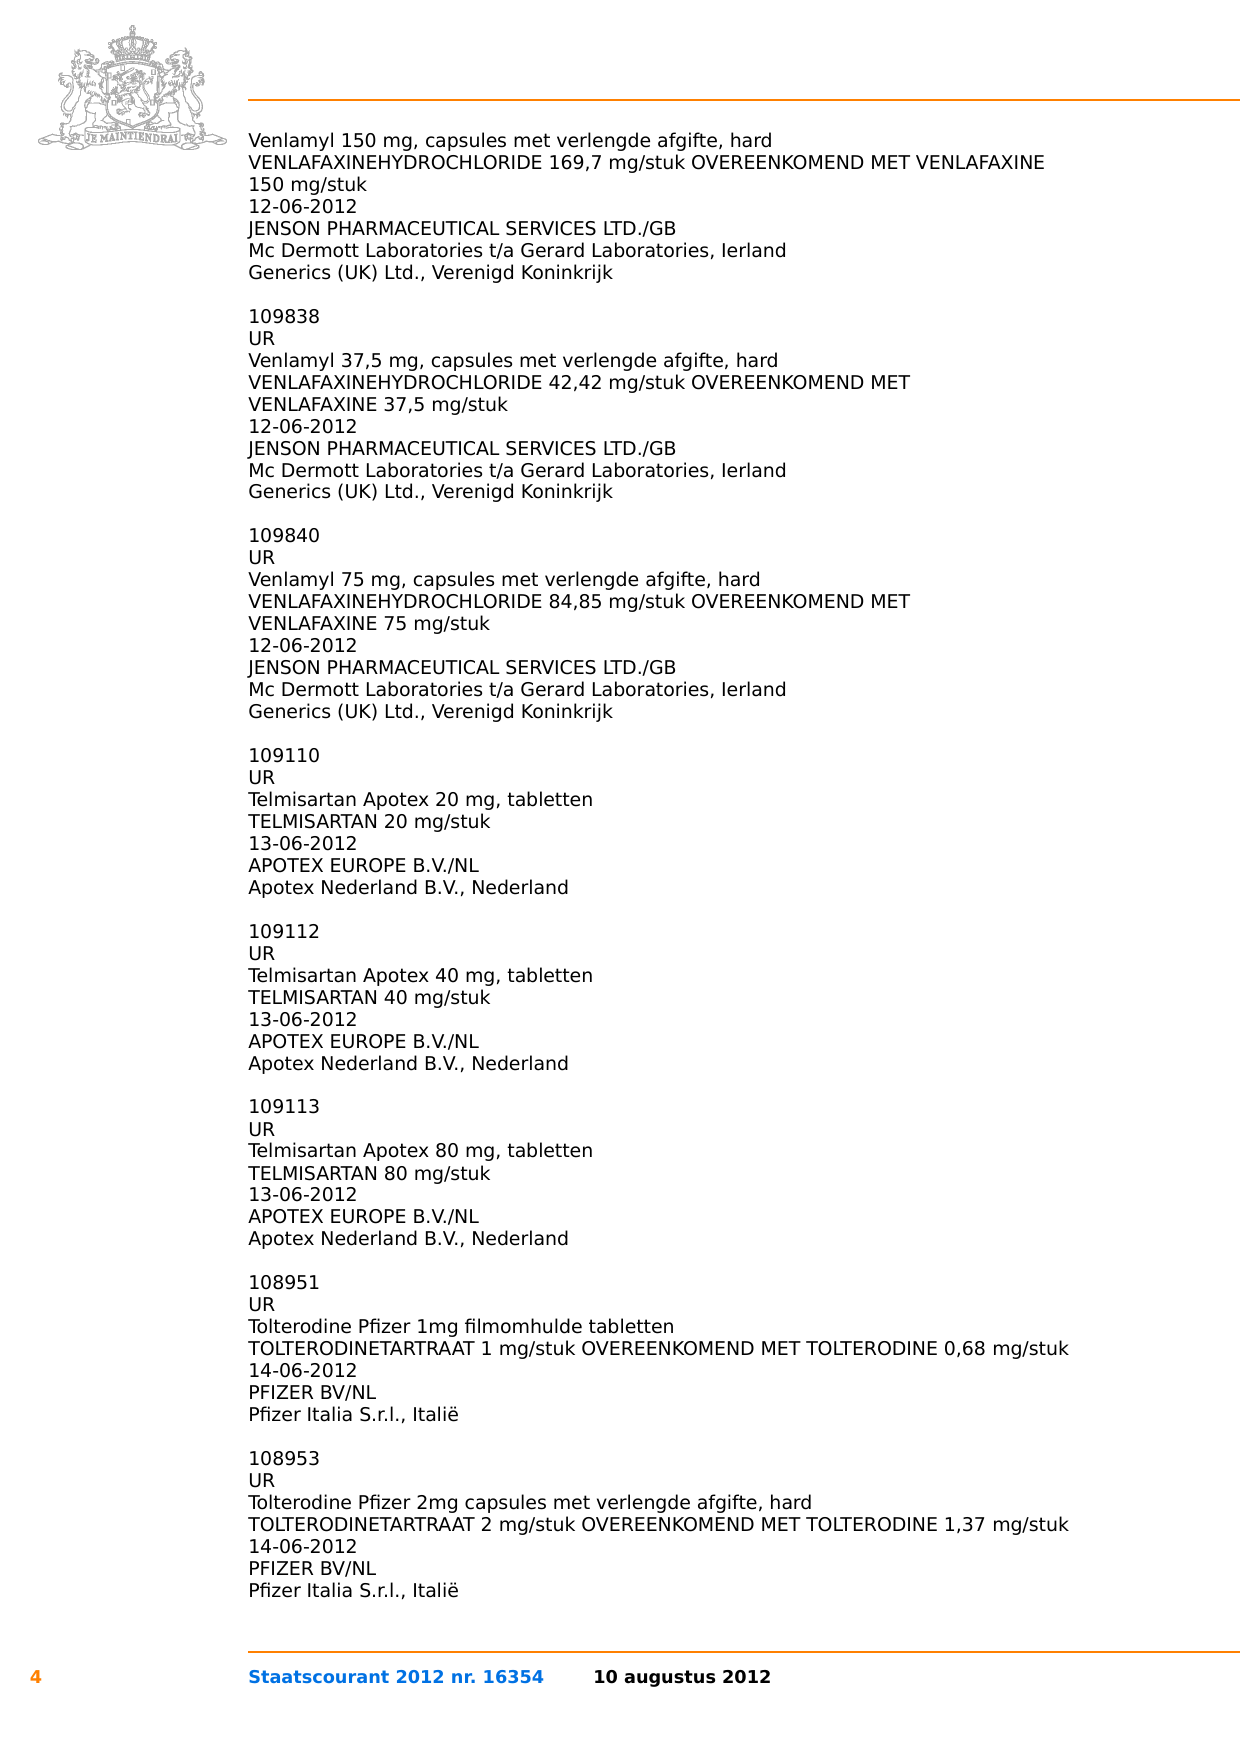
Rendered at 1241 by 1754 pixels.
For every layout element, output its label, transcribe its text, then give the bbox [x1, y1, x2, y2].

text VENLAFAXINEHYDROCHLORIDE 42,42 mg/stuk OVEREENKOMEND MET [248, 372, 1163, 393]
text 108951 [248, 1272, 1163, 1294]
text 109840 [248, 525, 1163, 547]
text Tolterodine Pfizer 1mg filmomhulde tabletten [248, 1316, 1163, 1338]
text 13-06-2012 [248, 1184, 1163, 1206]
text VENLAFAXINE 75 mg/stuk [248, 613, 1163, 635]
text Generics (UK) Ltd., Verenigd Koninkrijk [248, 701, 1163, 723]
text 109113 [248, 1096, 1163, 1118]
text APOTEX EUROPE B.V./NL [248, 1206, 1163, 1228]
text UR [248, 547, 1163, 569]
text UR [248, 1118, 1163, 1140]
text APOTEX EUROPE B.V./NL [248, 855, 1163, 877]
text UR [248, 943, 1163, 965]
text JENSON PHARMACEUTICAL SERVICES LTD./GB [248, 218, 1163, 240]
text TELMISARTAN 80 mg/stuk [248, 1162, 1163, 1184]
text APOTEX EUROPE B.V./NL [248, 1031, 1163, 1053]
text 13-06-2012 [248, 1009, 1163, 1031]
text TELMISARTAN 40 mg/stuk [248, 987, 1163, 1009]
text 14-06-2012 [248, 1536, 1163, 1558]
text Venlamyl 150 mg, capsules met verlengde afgifte, hard [248, 130, 1163, 152]
text Tolterodine Pfizer 2mg capsules met verlengde afgifte, hard [248, 1492, 1163, 1514]
text Telmisartan Apotex 40 mg, tabletten [248, 965, 1163, 987]
text Mc Dermott Laboratories t/a Gerard Laboratories, Ierland [248, 459, 1163, 481]
text 13-06-2012 [248, 833, 1163, 855]
text TOLTERODINETARTRAAT 1 mg/stuk OVEREENKOMEND MET TOLTERODINE 0,68 mg/stuk [248, 1338, 1163, 1360]
text JENSON PHARMACEUTICAL SERVICES LTD./GB [248, 657, 1163, 679]
text Telmisartan Apotex 80 mg, tabletten [248, 1140, 1163, 1162]
text 109112 [248, 921, 1163, 943]
text UR [248, 1470, 1163, 1492]
text Pfizer Italia S.r.l., Italië [248, 1404, 1163, 1426]
text Venlamyl 37,5 mg, capsules met verlengde afgifte, hard [248, 349, 1163, 372]
text UR [248, 328, 1163, 349]
text JENSON PHARMACEUTICAL SERVICES LTD./GB [248, 437, 1163, 459]
text TOLTERODINETARTRAAT 2 mg/stuk OVEREENKOMEND MET TOLTERODINE 1,37 mg/stuk [248, 1514, 1163, 1536]
text 12-06-2012 [248, 635, 1163, 657]
text Generics (UK) Ltd., Verenigd Koninkrijk [248, 481, 1163, 503]
text VENLAFAXINEHYDROCHLORIDE 84,85 mg/stuk OVEREENKOMEND MET [248, 591, 1163, 613]
picture [38, 25, 227, 150]
text 109110 [248, 745, 1163, 767]
text 109838 [248, 306, 1163, 328]
text Mc Dermott Laboratories t/a Gerard Laboratories, Ierland [248, 679, 1163, 701]
text PFIZER BV/NL [248, 1558, 1163, 1580]
text Pfizer Italia S.r.l., Italië [248, 1580, 1163, 1602]
text Generics (UK) Ltd., Verenigd Koninkrijk [248, 262, 1163, 284]
text Apotex Nederland B.V., Nederland [248, 1053, 1163, 1074]
text UR [248, 767, 1163, 789]
text PFIZER BV/NL [248, 1382, 1163, 1404]
text VENLAFAXINEHYDROCHLORIDE 169,7 mg/stuk OVEREENKOMEND MET VENLAFAXINE 150 mg/stuk [248, 152, 1163, 196]
text Apotex Nederland B.V., Nederland [248, 877, 1163, 899]
text UR [248, 1294, 1163, 1316]
text Telmisartan Apotex 20 mg, tabletten [248, 789, 1163, 811]
text VENLAFAXINE 37,5 mg/stuk [248, 393, 1163, 416]
text Mc Dermott Laboratories t/a Gerard Laboratories, Ierland [248, 240, 1163, 262]
text Apotex Nederland B.V., Nederland [248, 1228, 1163, 1250]
text TELMISARTAN 20 mg/stuk [248, 811, 1163, 833]
text 12-06-2012 [248, 416, 1163, 437]
text Venlamyl 75 mg, capsules met verlengde afgifte, hard [248, 569, 1163, 591]
text 108953 [248, 1448, 1163, 1470]
text 12-06-2012 [248, 196, 1163, 218]
text 14-06-2012 [248, 1360, 1163, 1382]
